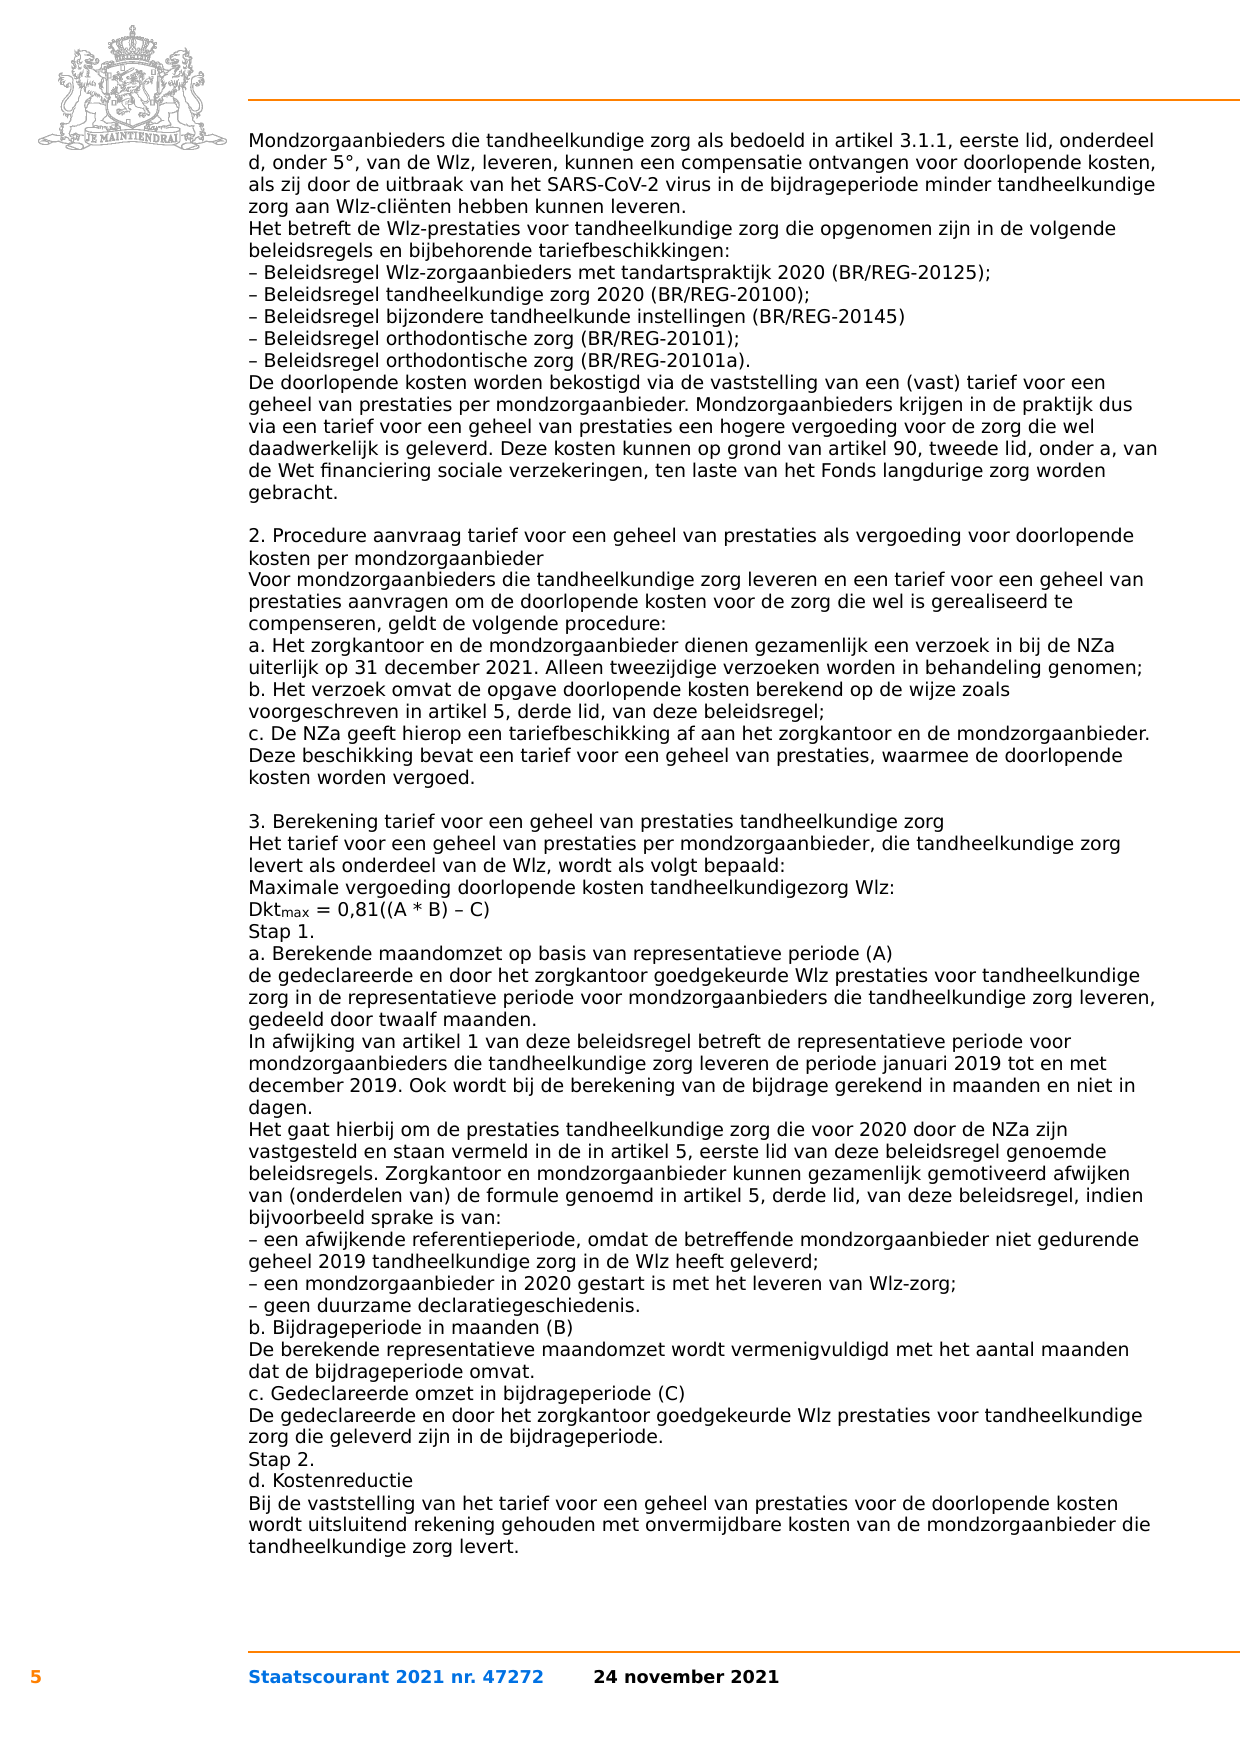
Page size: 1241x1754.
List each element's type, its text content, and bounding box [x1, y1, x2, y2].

text – geen duurzame declaratiegeschiedenis. [248, 1294, 1163, 1317]
text Mondzorgaanbieders die tandheelkundige zorg als bedoeld in artikel 3.1.1, eerste lid, onderdeel d, onder 5°, van de Wlz, leveren, kunnen een compensatie ontvangen voor doorlopende kosten, als zij door de uitbraak van het SARS-CoV-2 virus in de bijdrageperiode minder tandheelkundige zorg aan Wlz-cliënten hebben kunnen leveren. [248, 130, 1163, 218]
text de gedeclareerde en door het zorgkantoor goedgekeurde Wlz prestaties voor tandheelkundige zorg in de representatieve periode voor mondzorgaanbieders die tandheelkundige zorg leveren, gedeeld door twaalf maanden. [248, 965, 1163, 1031]
text Maximale vergoeding doorlopende kosten tandheelkundigezorg Wlz: [248, 877, 1163, 899]
text d. Kostenreductie [248, 1470, 1163, 1492]
text De gedeclareerde en door het zorgkantoor goedgekeurde Wlz prestaties voor tandheelkundige zorg die geleverd zijn in de bijdrageperiode. [248, 1404, 1163, 1448]
text – Beleidsregel tandheelkundige zorg 2020 (BR/REG-20100); [248, 284, 1163, 306]
text b. Het verzoek omvat de opgave doorlopende kosten berekend op de wijze zoals voorgeschreven in artikel 5, derde lid, van deze beleidsregel; [248, 679, 1163, 723]
text Dktmax = 0,81((A * B) – C) [248, 899, 1163, 921]
text Stap 1. [248, 921, 1163, 943]
text 2. Procedure aanvraag tarief voor een geheel van prestaties als vergoeding voor doorlopende kosten per mondzorgaanbieder [248, 525, 1163, 569]
text De berekende representatieve maandomzet wordt vermenigvuldigd met het aantal maanden dat de bijdrageperiode omvat. [248, 1338, 1163, 1382]
text – Beleidsregel orthodontische zorg (BR/REG-20101a). [248, 350, 1163, 372]
text a. Het zorgkantoor en de mondzorgaanbieder dienen gezamenlijk een verzoek in bij de NZa uiterlijk op 31 december 2021. Alleen tweezijdige verzoeken worden in behandeling genomen; [248, 635, 1163, 679]
text – een mondzorgaanbieder in 2020 gestart is met het leveren van Wlz-zorg; [248, 1273, 1163, 1294]
text c. De NZa geeft hierop een tariefbeschikking af aan het zorgkantoor en de mondzorgaanbieder. Deze beschikking bevat een tarief voor een geheel van prestaties, waarmee de doorlopende kosten worden vergoed. [248, 723, 1163, 789]
text – een afwijkende referentieperiode, omdat de betreffende mondzorgaanbieder niet gedurende geheel 2019 tandheelkundige zorg in de Wlz heeft geleverd; [248, 1229, 1163, 1273]
text Bij de vaststelling van het tarief voor een geheel van prestaties voor de doorlopende kosten wordt uitsluitend rekening gehouden met onvermijdbare kosten van de mondzorgaanbieder die tandheelkundige zorg levert. [248, 1492, 1163, 1558]
text Voor mondzorgaanbieders die tandheelkundige zorg leveren en een tarief voor een geheel van prestaties aanvragen om de doorlopende kosten voor de zorg die wel is gerealiseerd te compenseren, geldt de volgende procedure: [248, 569, 1163, 635]
text 3. Berekening tarief voor een geheel van prestaties tandheelkundige zorg [248, 811, 1163, 833]
text – Beleidsregel orthodontische zorg (BR/REG-20101); [248, 328, 1163, 350]
text Stap 2. [248, 1448, 1163, 1470]
text Het gaat hierbij om de prestaties tandheelkundige zorg die voor 2020 door de NZa zijn vastgesteld en staan vermeld in de in artikel 5, eerste lid van deze beleidsregel genoemde beleidsregels. Zorgkantoor en mondzorgaanbieder kunnen gezamenlijk gemotiveerd afwijken van (onderdelen van) de formule genoemd in artikel 5, derde lid, van deze beleidsregel, indien bijvoorbeeld sprake is van: [248, 1119, 1163, 1229]
text Het betreft de Wlz-prestaties voor tandheelkundige zorg die opgenomen zijn in de volgende beleidsregels en bijbehorende tariefbeschikkingen: [248, 218, 1163, 262]
text a. Berekende maandomzet op basis van representatieve periode (A) [248, 943, 1163, 965]
picture [38, 25, 227, 150]
text b. Bijdrageperiode in maanden (B) [248, 1317, 1163, 1338]
text De doorlopende kosten worden bekostigd via de vaststelling van een (vast) tarief voor een geheel van prestaties per mondzorgaanbieder. Mondzorgaanbieders krijgen in de praktijk dus via een tarief voor een geheel van prestaties een hogere vergoeding voor de zorg die wel daadwerkelijk is geleverd. Deze kosten kunnen op grond van artikel 90, tweede lid, onder a, van de Wet financiering sociale verzekeringen, ten laste van het Fonds langdurige zorg worden gebracht. [248, 372, 1163, 503]
text c. Gedeclareerde omzet in bijdrageperiode (C) [248, 1382, 1163, 1404]
text – Beleidsregel bijzondere tandheelkunde instellingen (BR/REG-20145) [248, 306, 1163, 328]
text Het tarief voor een geheel van prestaties per mondzorgaanbieder, die tandheelkundige zorg levert als onderdeel van de Wlz, wordt als volgt bepaald: [248, 833, 1163, 877]
text – Beleidsregel Wlz-zorgaanbieders met tandartspraktijk 2020 (BR/REG-20125); [248, 262, 1163, 284]
text In afwijking van artikel 1 van deze beleidsregel betreft de representatieve periode voor mondzorgaanbieders die tandheelkundige zorg leveren de periode januari 2019 tot en met december 2019. Ook wordt bij de berekening van de bijdrage gerekend in maanden en niet in dagen. [248, 1031, 1163, 1119]
